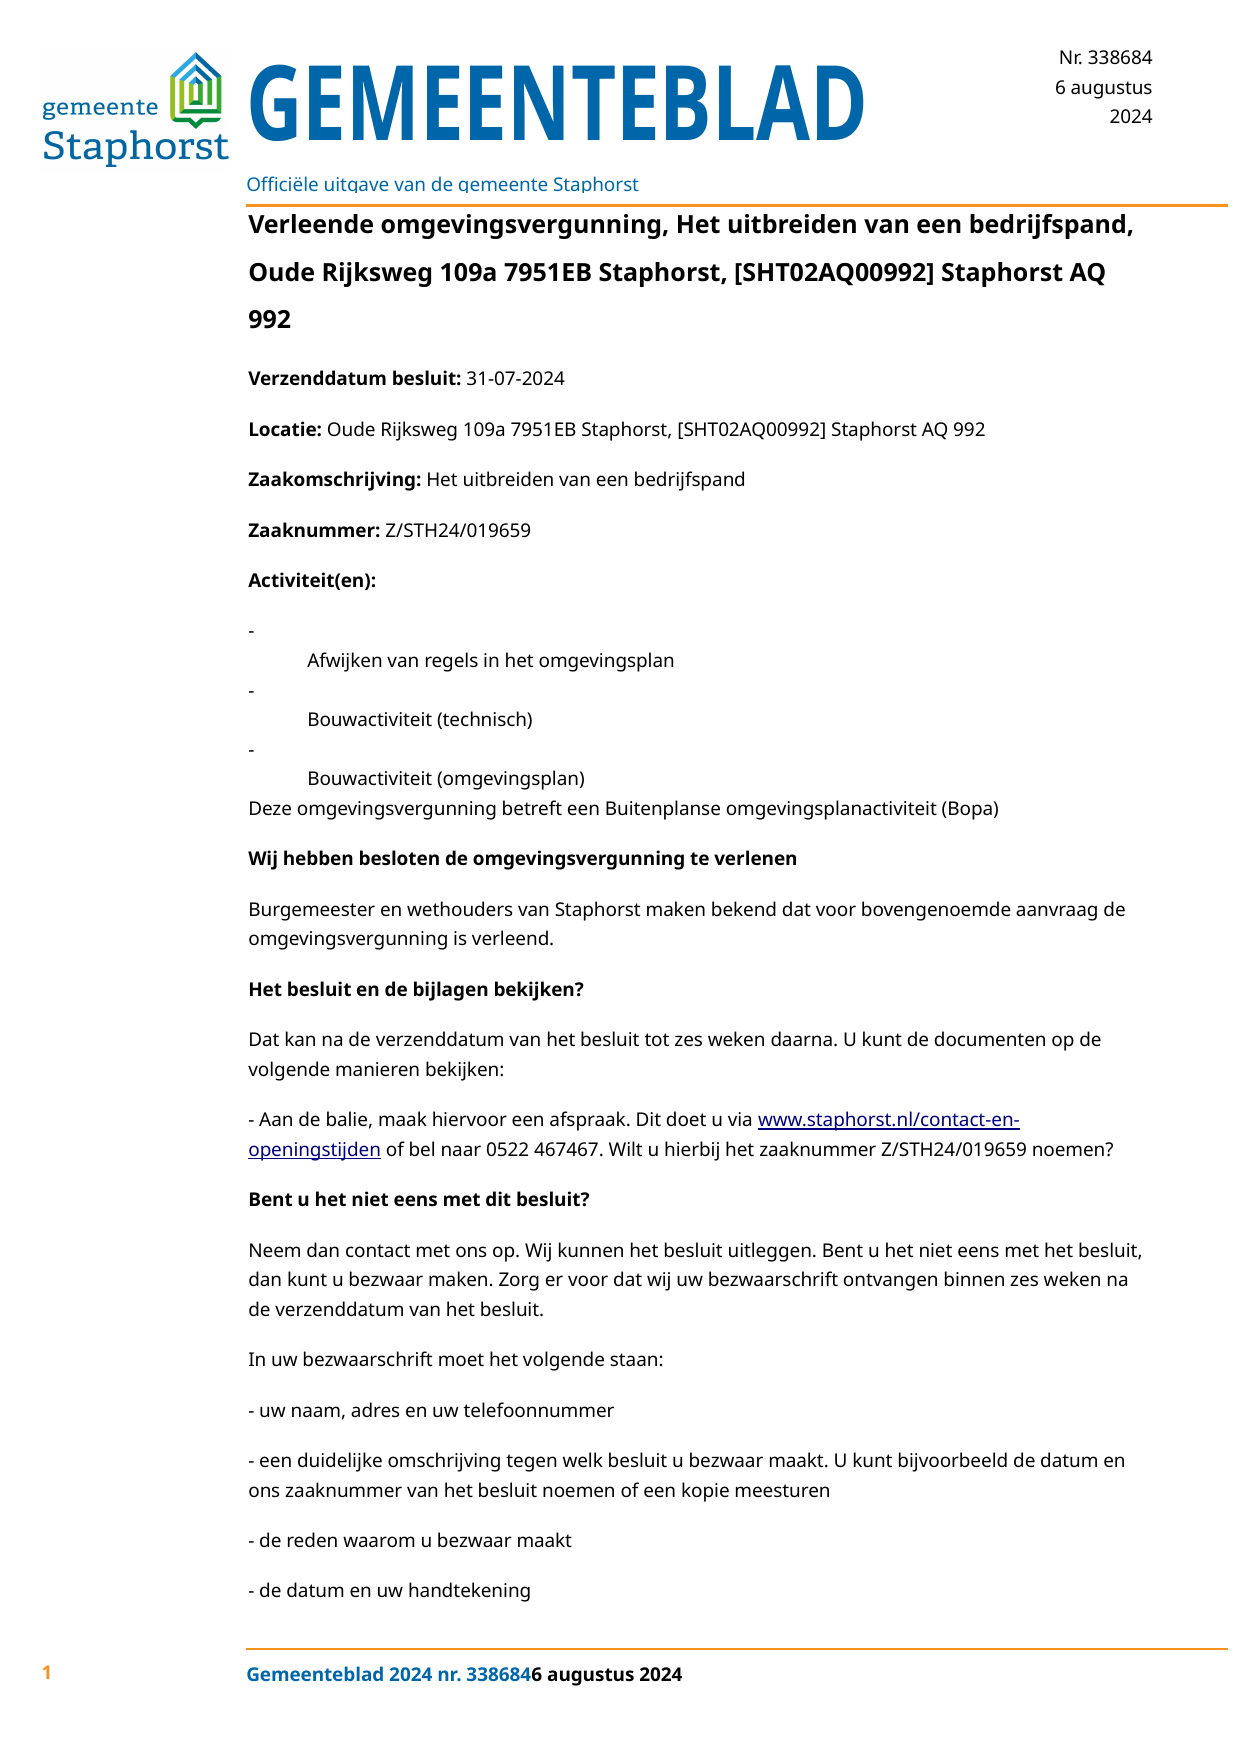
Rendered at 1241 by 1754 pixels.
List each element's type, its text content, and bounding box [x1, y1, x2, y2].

text Verzenddatum besluit: 31-07-2024 [248, 366, 1152, 391]
picture [41, 47, 231, 172]
text Deze omgevingsvergunning betreft een Buitenplanse omgevingsplanactiviteit (Bopa) [248, 795, 1152, 821]
text Zaaknummer: Z/STH24/019659 [248, 517, 1152, 542]
text - de reden waarom u bezwaar maakt [248, 1527, 1152, 1553]
text Burgemeester en wethouders van Staphorst maken bekend dat voor bovengenoemde aanvraag de omgevingsvergunning is verleend. [248, 896, 1152, 951]
text In uw bezwaarschrift moet het volgende staan: [248, 1346, 1152, 1372]
text Activiteit(en): [248, 567, 1152, 593]
text Zaakomschrijving: Het uitbreiden van een bedrijfspand [248, 466, 1152, 492]
text Dat kan na de verzenddatum van het besluit tot zes weken daarna. U kunt de documenten op de volgende manieren bekijken: [248, 1026, 1152, 1082]
list Afwijken van regels in het omgevingsplan [248, 647, 1152, 673]
text Neem dan contact met ons op. Wij kunnen het besluit uitleggen. Bent u het niet eens met het besluit, dan kunt u bezwaar maken. Zorg er voor dat wij uw bezwaarschrift ontvangen binnen zes weken na de verzenddatum van het besluit. [248, 1237, 1152, 1322]
text Bent u het niet eens met dit besluit? [248, 1186, 1152, 1212]
list Bouwactiviteit (omgevingsplan) [248, 766, 1152, 791]
text Het besluit en de bijlagen bekijken? [248, 976, 1152, 1002]
text - de datum en uw handtekening [248, 1578, 1152, 1603]
text Wij hebben besloten de omgevingsvergunning te verlenen [248, 846, 1152, 871]
text - uw naam, adres en uw telefoonnummer [248, 1397, 1152, 1422]
list Bouwactiviteit (technisch) [248, 706, 1152, 732]
text - een duidelijke omschrijving tegen welk besluit u bezwaar maakt. U kunt bijvoorbeeld de datum en ons zaaknummer van het besluit noemen of een kopie meesturen [248, 1447, 1152, 1502]
text Verleende omgevingsvergunning, Het uitbreiden van een bedrijfspand, Oude Rijksweg 109a 7951EB Staphorst, [SHT02AQ00992] Staphorst AQ 992 [248, 207, 1152, 336]
text - Aan de balie, maak hiervoor een afspraak. Dit doet u via www.staphorst.nl/contact-en-openingstijden of bel naar 0522 467467. Wilt u hierbij het zaaknummer Z/STH24/019659 noemen? [248, 1106, 1152, 1162]
text Locatie: Oude Rijksweg 109a 7951EB Staphorst, [SHT02AQ00992] Staphorst AQ 992 [248, 416, 1152, 442]
